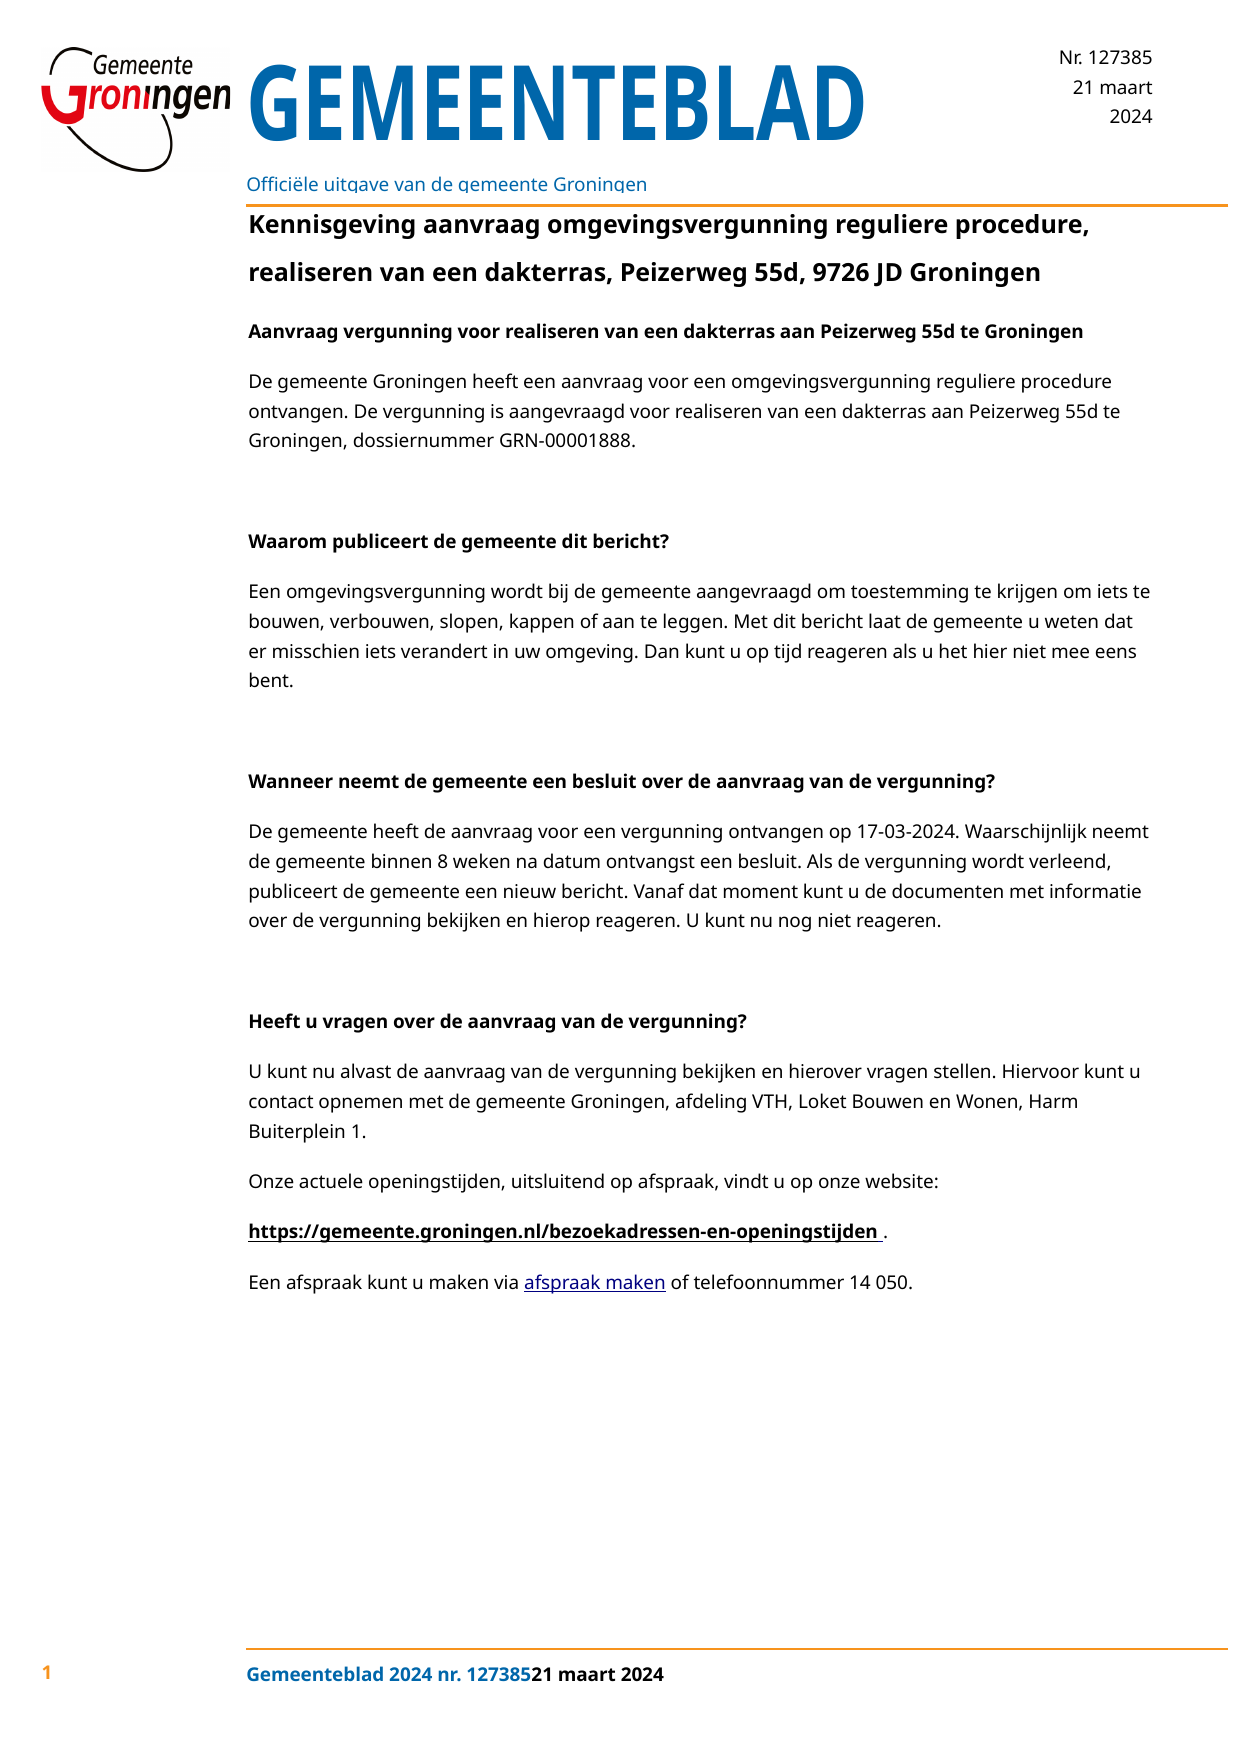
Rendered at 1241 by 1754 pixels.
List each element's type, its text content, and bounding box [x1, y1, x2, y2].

text Kennisgeving aanvraag omgevingsvergunning reguliere procedure, realiseren van een dakterras, Peizerweg 55d, 9726 JD Groningen [248, 207, 1152, 288]
text U kunt nu alvast de aanvraag van de vergunning bekijken en hierover vragen stellen. Hiervoor kunt u contact opnemen met de gemeente Groningen, afdeling VTH, Loket Bouwen en Wonen, Harm Buiterplein 1. [248, 1059, 1152, 1144]
text Een omgevingsvergunning wordt bij de gemeente aangevraagd om toestemming te krijgen om iets te bouwen, verbouwen, slopen, kappen of aan te leggen. Met dit bericht laat de gemeente u weten dat er misschien iets verandert in uw omgeving. Dan kunt u op tijd reageren als u het hier niet mee eens bent. [248, 579, 1152, 693]
text Onze actuele openingstijden, uitsluitend op afspraak, vindt u op onze website: [248, 1168, 1152, 1194]
text Wanneer neemt de gemeente een besluit over de aanvraag van de vergunning? [248, 768, 1152, 794]
text https://gemeente.groningen.nl/bezoekadressen-en-openingstijden . [248, 1219, 1152, 1244]
text Heeft u vragen over de aanvraag van de vergunning? [248, 1008, 1152, 1034]
text De gemeente Groningen heeft een aanvraag voor een omgevingsvergunning reguliere procedure ontvangen. De vergunning is aangevraagd voor realiseren van een dakterras aan Peizerweg 55d te Groningen, dossiernummer GRN-00001888. [248, 368, 1152, 453]
text Een afspraak kunt u maken via afspraak maken of telefoonnummer 14 050. [248, 1269, 1152, 1295]
text De gemeente heeft de aanvraag voor een vergunning ontvangen op 17-03-2024. Waarschijnlijk neemt de gemeente binnen 8 weken na datum ontvangst een besluit. Als de vergunning wordt verleend, publiceert de gemeente een nieuw bericht. Vanaf dat moment kunt u de documenten met informatie over de vergunning bekijken en hierop reageren. U kunt nu nog niet reageren. [248, 819, 1152, 933]
text Waarom publiceert de gemeente dit bericht? [248, 528, 1152, 554]
text Aanvraag vergunning voor realiseren van een dakterras aan Peizerweg 55d te Groningen [248, 318, 1152, 344]
picture [41, 47, 231, 172]
